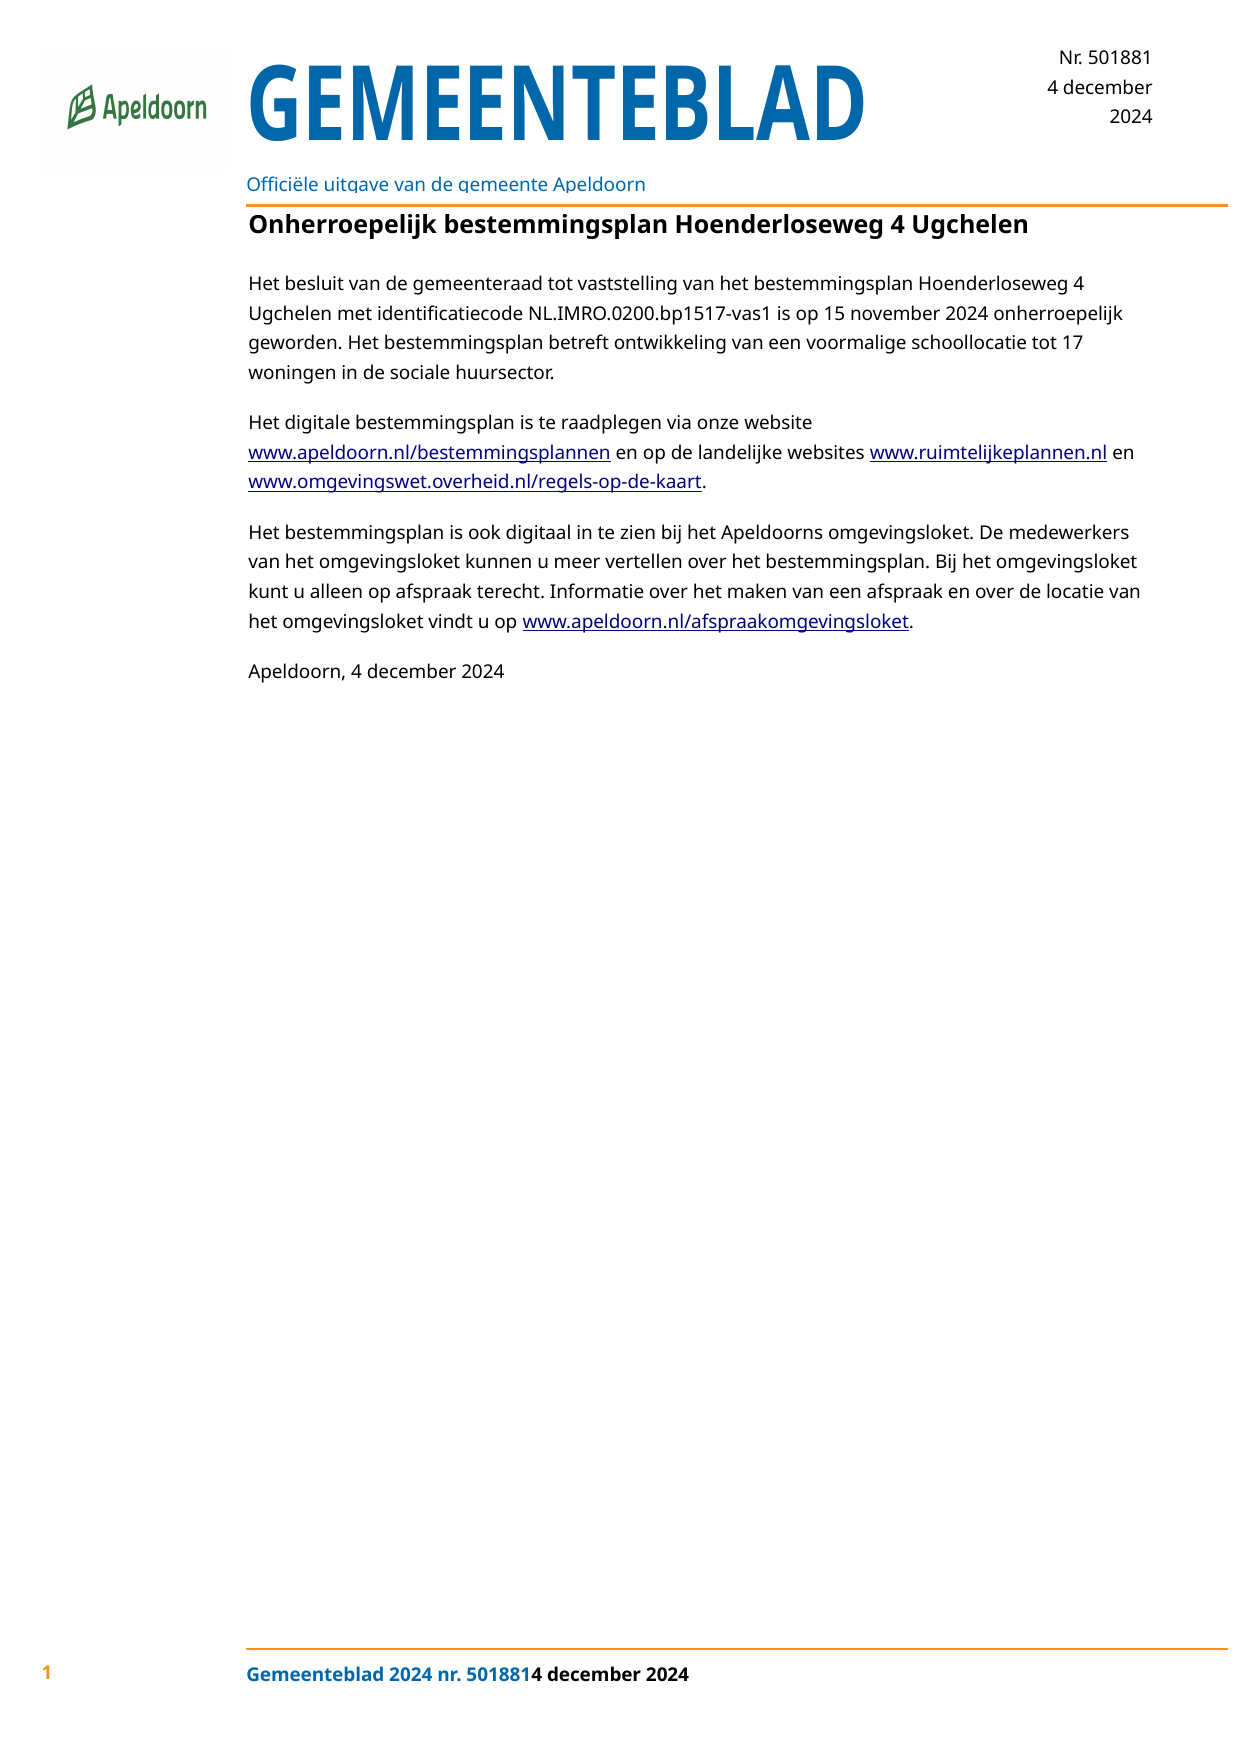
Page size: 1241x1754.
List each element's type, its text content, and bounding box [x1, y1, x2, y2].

text Het besluit van de gemeenteraad tot vaststelling van het bestemmingsplan Hoenderloseweg 4 Ugchelen met identificatiecode NL.IMRO.0200.bp1517-vas1 is op 15 november 2024 onherroepelijk geworden. Het bestemmingsplan betreft ontwikkeling van een voormalige schoollocatie tot 17 woningen in de sociale huursector. [248, 270, 1152, 385]
text Apeldoorn, 4 december 2024 [248, 658, 1152, 684]
picture [41, 47, 231, 172]
text Het bestemmingsplan is ook digitaal in te zien bij het Apeldoorns omgevingsloket. De medewerkers van het omgevingsloket kunnen u meer vertellen over het bestemmingsplan. Bij het omgevingsloket kunt u alleen op afspraak terecht. Informatie over het maken van een afspraak en over de locatie van het omgevingsloket vindt u op www.apeldoorn.nl/afspraakomgevingsloket. [248, 519, 1152, 633]
text Het digitale bestemmingsplan is te raadplegen via onze website www.apeldoorn.nl/bestemmingsplannen en op de landelijke websites www.ruimtelijkeplannen.nl en www.omgevingswet.overheid.nl/regels-op-de-kaart. [248, 409, 1152, 494]
text Onherroepelijk bestemmingsplan Hoenderloseweg 4 Ugchelen [248, 207, 1152, 241]
